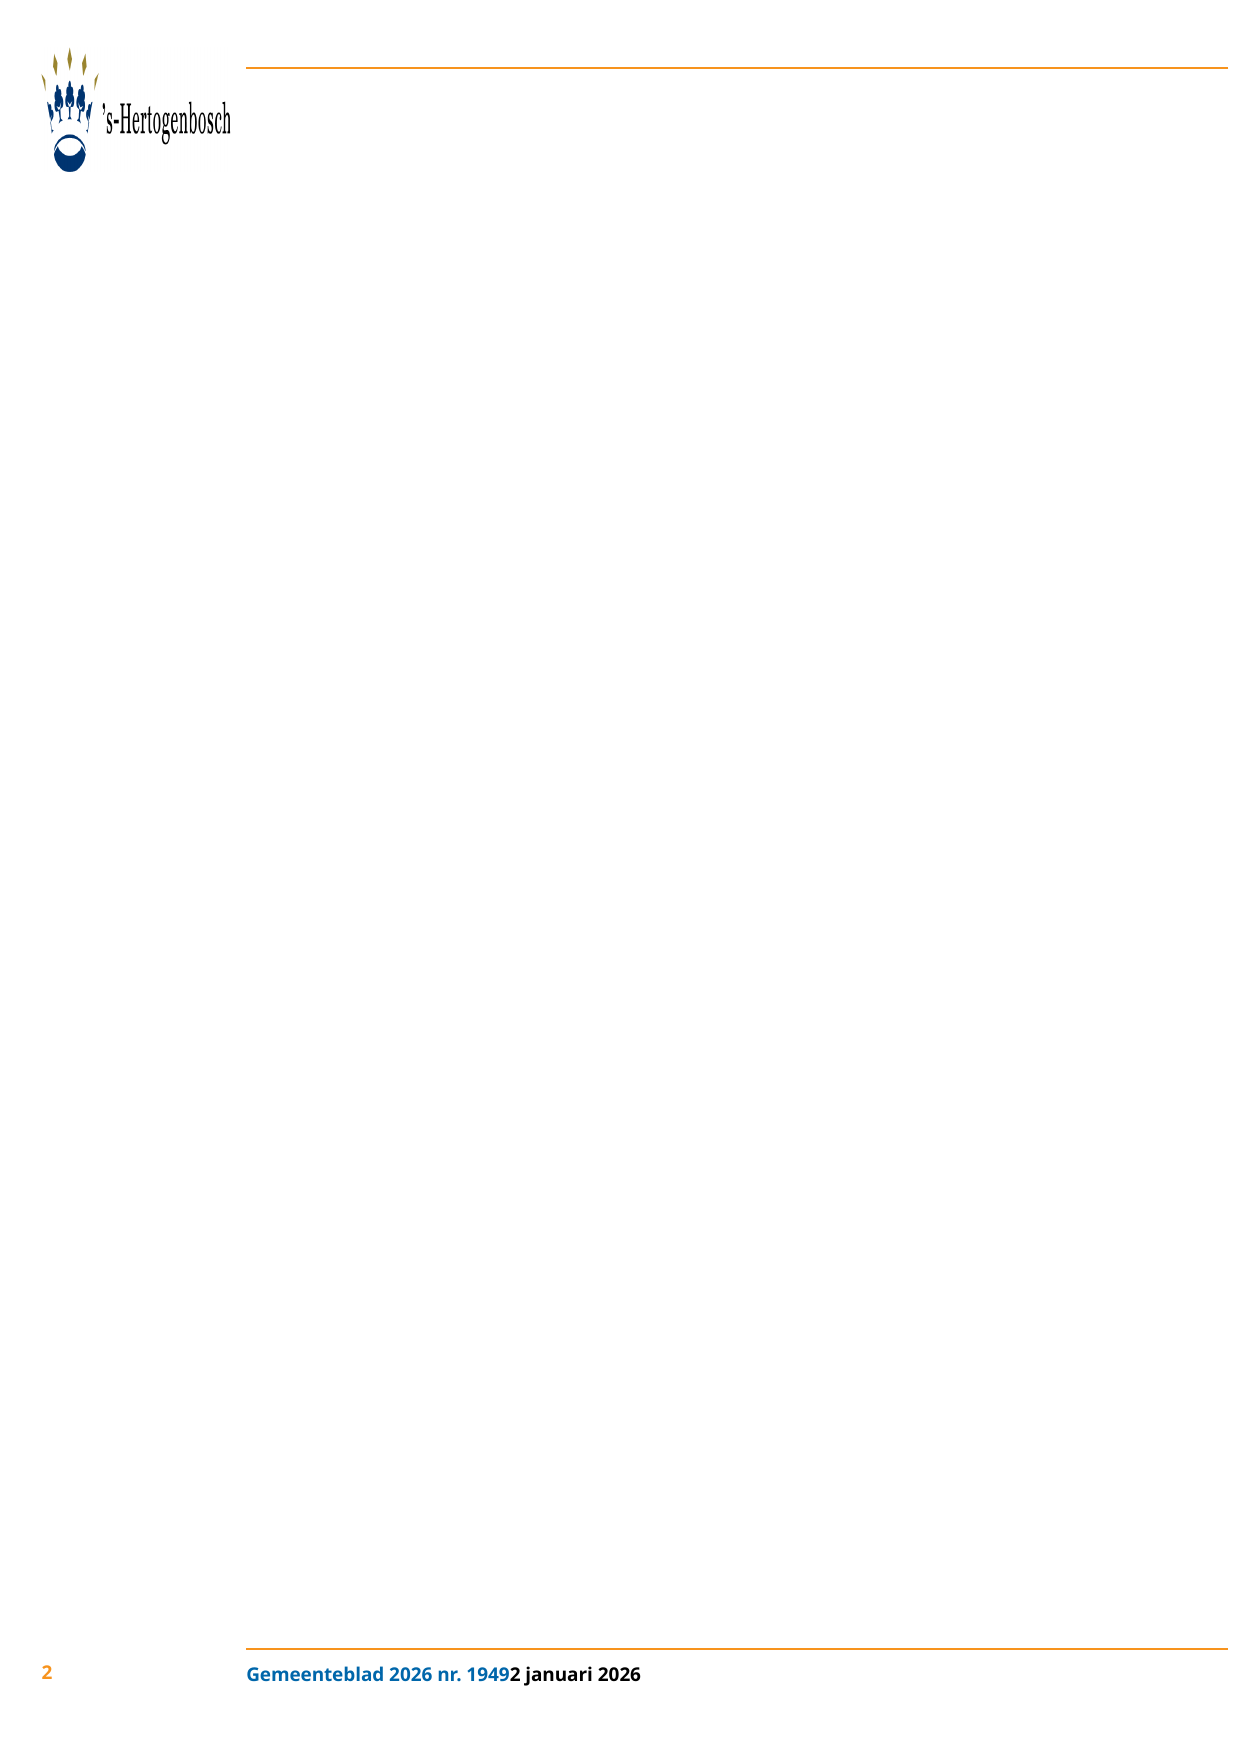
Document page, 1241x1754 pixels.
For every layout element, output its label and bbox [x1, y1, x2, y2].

picture [41, 47, 231, 172]
